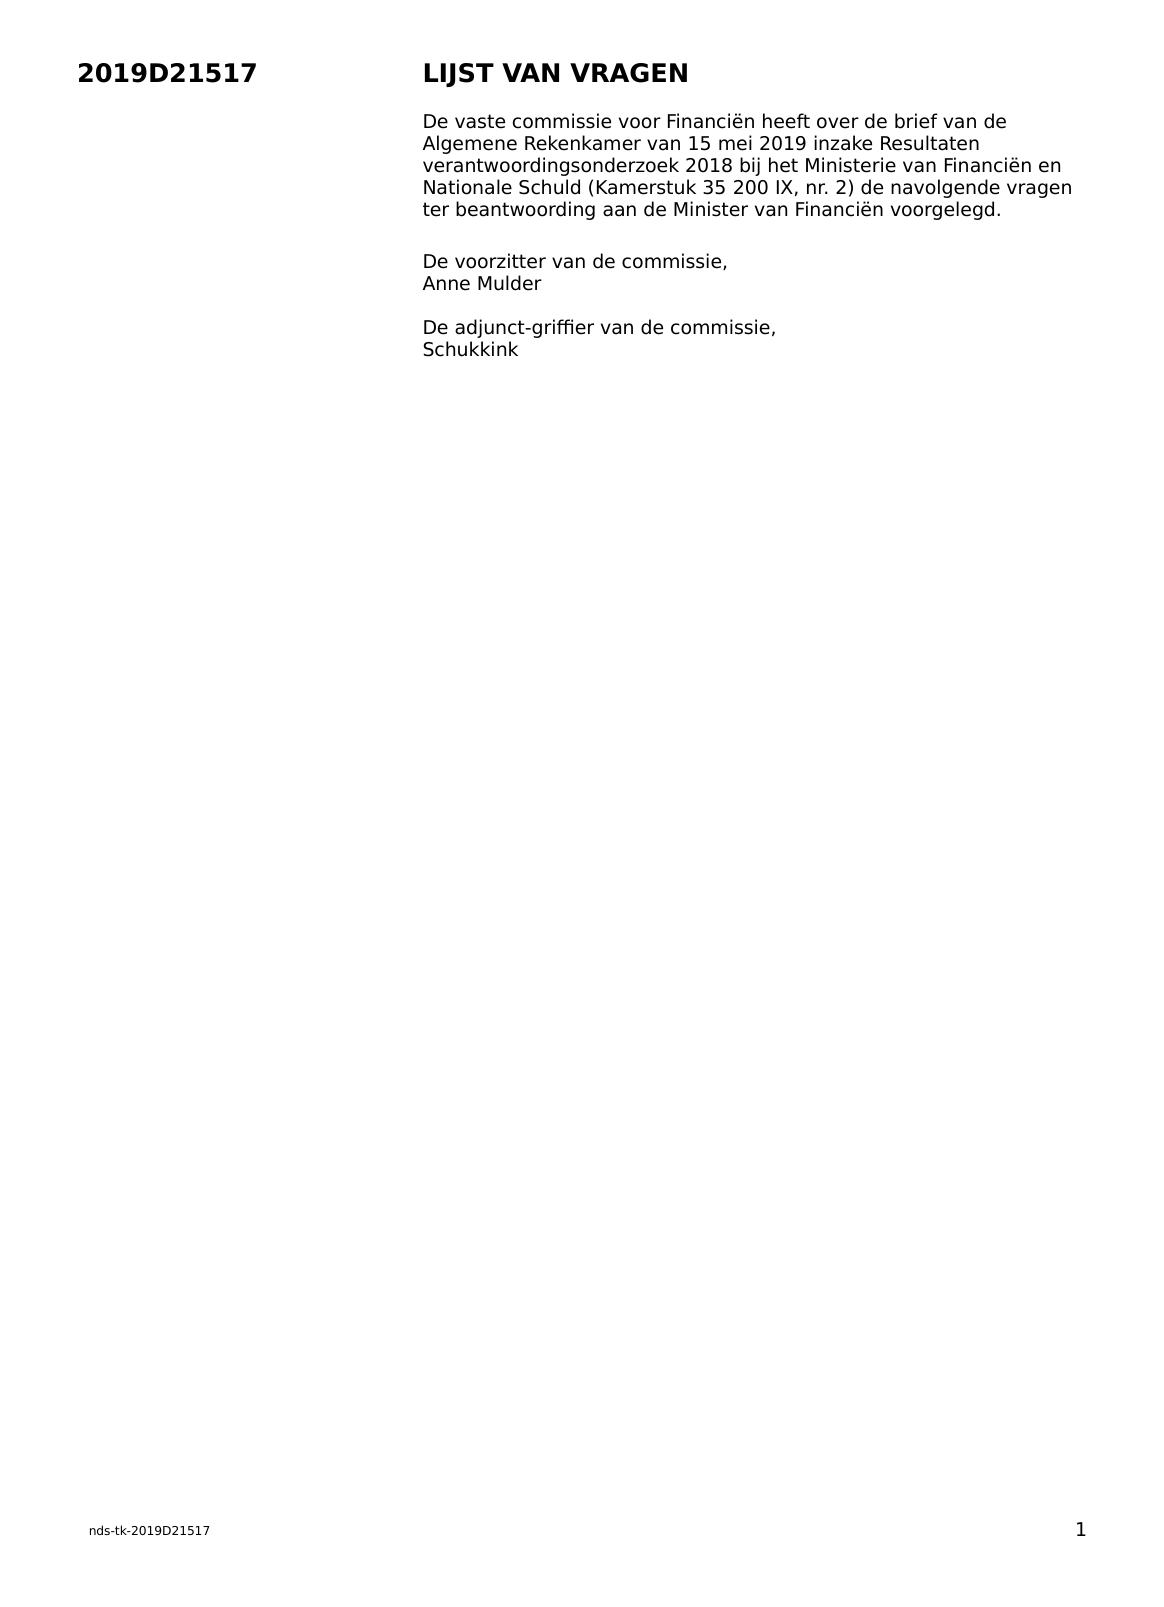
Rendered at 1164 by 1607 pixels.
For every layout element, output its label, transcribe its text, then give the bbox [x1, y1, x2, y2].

text De adjunct-griffier van de commissie, Schukkink [422, 317, 1087, 361]
text nds-tk-2019D21517 [88, 1524, 323, 1538]
text De voorzitter van de commissie, Anne Mulder [422, 251, 1087, 295]
text De vaste commissie voor Financiën heeft over de brief van de Algemene Rekenkamer van 15 mei 2019 inzake Resultaten verantwoordingsonderzoek 2018 bij het Ministerie van Financiën en Nationale Schuld (Kamerstuk 35 200 IX, nr. 2) de navolgende vragen ter beantwoording aan de Minister van Financiën voorgelegd. [422, 111, 1087, 221]
text 2019D21517 LIJST VAN VRAGEN [77, 59, 1087, 89]
